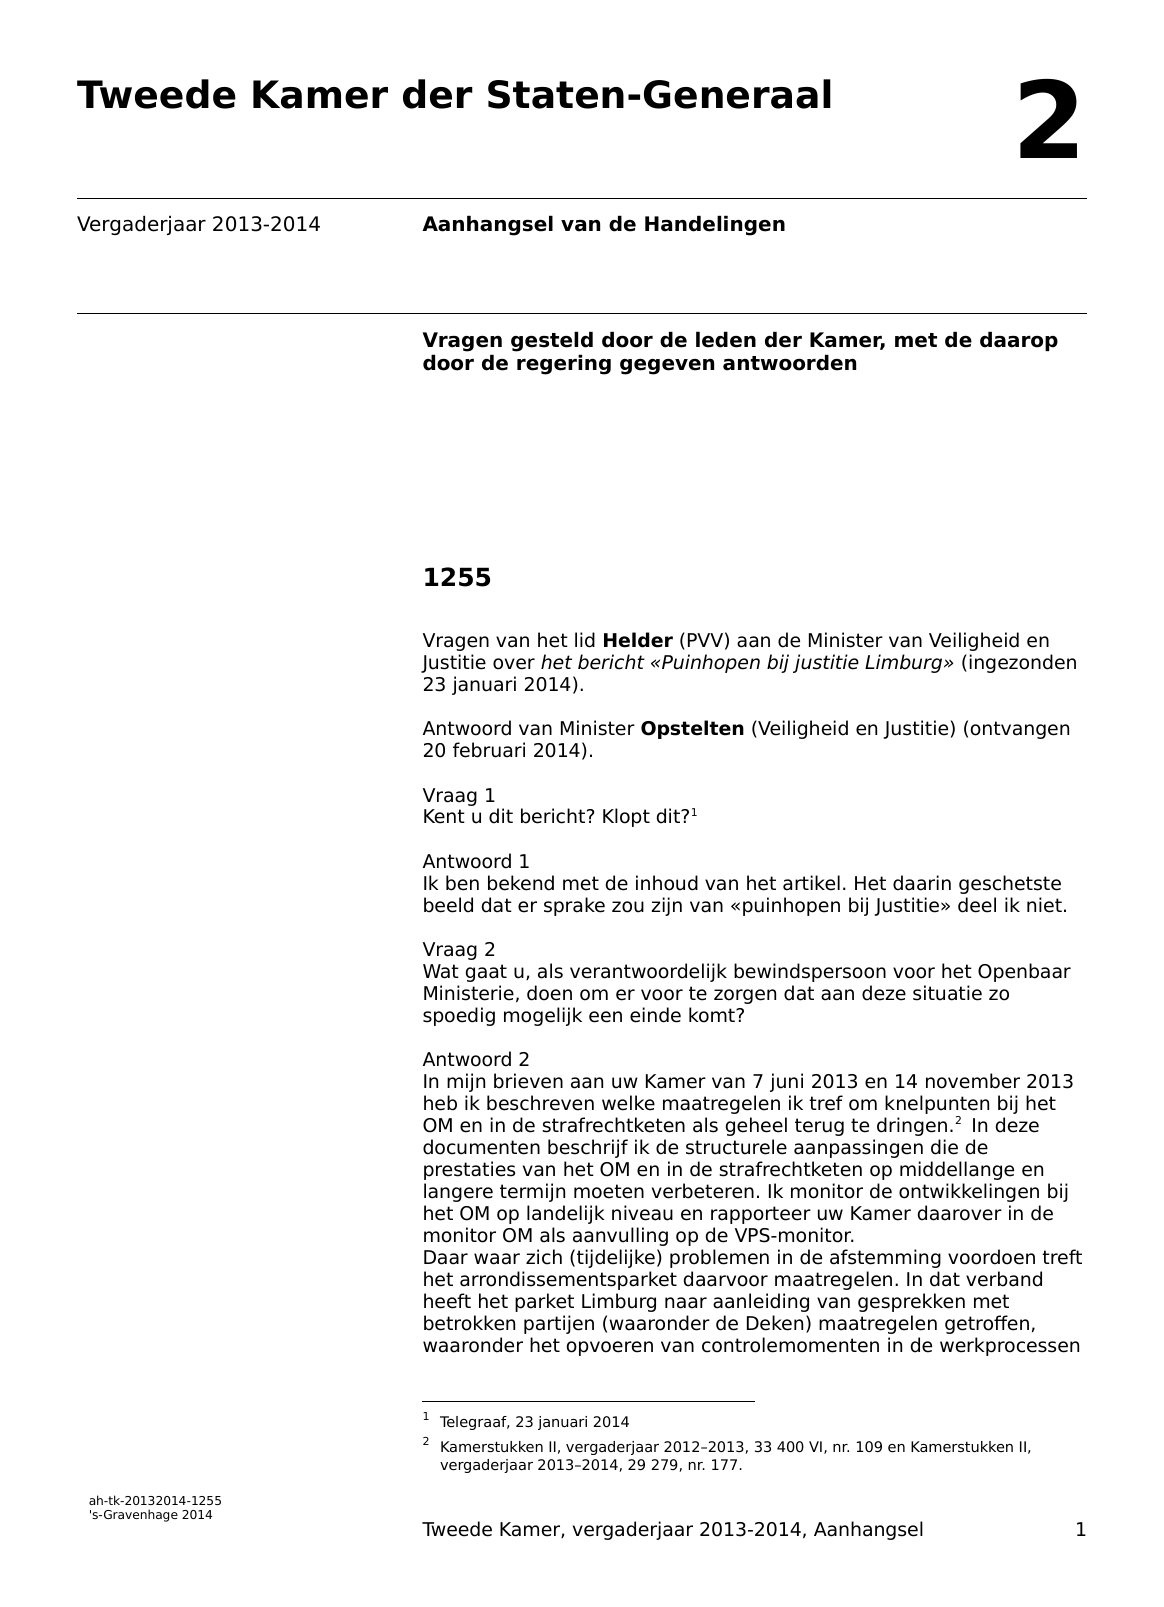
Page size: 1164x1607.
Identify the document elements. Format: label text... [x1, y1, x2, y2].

text Wat gaat u, als verantwoordelijk bewindspersoon voor het Openbaar Ministerie, doen om er voor te zorgen dat aan deze situatie zo spoedig mogelijk een einde komt? [422, 961, 1087, 1027]
text Antwoord 2 [422, 1049, 1087, 1071]
text Ik ben bekend met de inhoud van het artikel. Het daarin geschetste beeld dat er sprake zou zijn van «puinhopen bij Justitie» deel ik niet. [422, 873, 1087, 917]
text Kamerstukken II, vergaderjaar 2012–2013, 33 400 VI, nr. 109 en Kamerstukken II, vergaderjaar 2013–2014, 29 279, nr. 177. [422, 1435, 1087, 1474]
text Telegraaf, 23 januari 2014 [422, 1410, 1087, 1432]
text Antwoord van Minister Opstelten (Veiligheid en Justitie) (ontvangen 20 februari 2014). [422, 718, 1087, 762]
table_cell Vergaderjaar 2013-2014 [77, 199, 422, 313]
text Vraag 1 [422, 784, 1087, 806]
text 's-Gravenhage 2014 [88, 1508, 323, 1522]
text Vragen van het lid Helder (PVV) aan de Minister van Veiligheid en Justitie over het bericht «Puinhopen bij justitie Limburg» (ingezonden 23 januari 2014). [422, 630, 1087, 696]
table_header 2 [886, 59, 1087, 198]
table_header Tweede Kamer der Staten-Generaal [77, 59, 886, 198]
text Kent u dit bericht? Klopt dit? [422, 806, 1087, 828]
text ah-tk-20132014-1255 [88, 1494, 323, 1508]
text In mijn brieven aan uw Kamer van 7 juni 2013 en 14 november 2013 heb ik beschreven welke maatregelen ik tref om knelpunten bij het OM en in de strafrechtketen als geheel terug te dringen. In deze documenten beschrijf ik de structurele aanpassingen die de prestaties van het OM en in de strafrechtketen op middellange en langere termijn moeten verbeteren. Ik monitor de ontwikkelingen bij het OM op landelijk niveau en rapporteer uw Kamer daarover in de monitor OM als aanvulling op de VPS-monitor. [422, 1071, 1087, 1247]
table_cell Aanhangsel van de Handelingen [422, 199, 1087, 313]
text 1255 [422, 563, 1087, 592]
text Antwoord 1 [422, 851, 1087, 873]
table_cell [77, 314, 422, 375]
table_cell Vragen gesteld door de leden der Kamer, met de daarop door de regering gegeven antwoorden [422, 314, 1087, 375]
text Daar waar zich (tijdelijke) problemen in de afstemming voordoen treft het arrondissementsparket daarvoor maatregelen. In dat verband heeft het parket Limburg naar aanleiding van gesprekken met betrokken partijen (waaronder de Deken) maatregelen getroffen, waaronder het opvoeren van controlemomenten in de werkprocessen [422, 1247, 1087, 1357]
text Vraag 2 [422, 939, 1087, 961]
